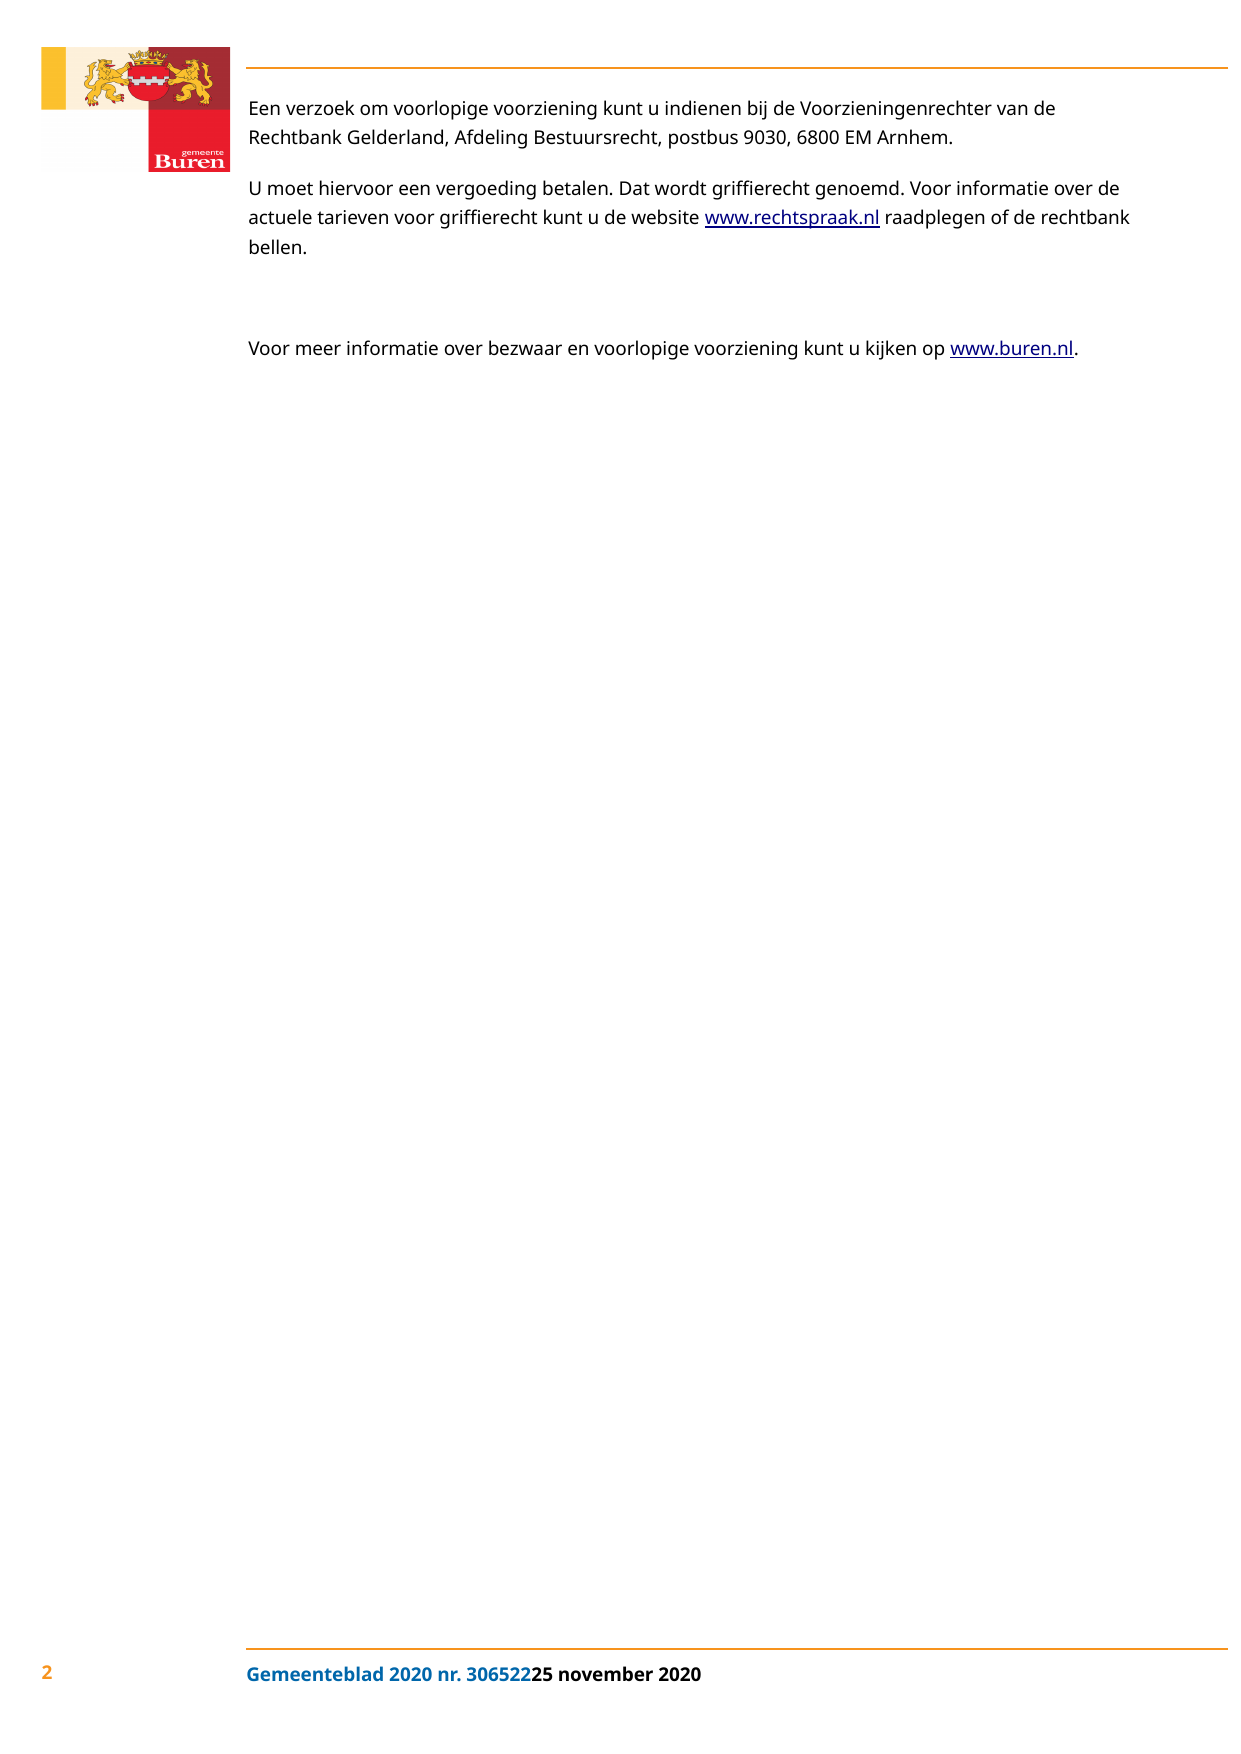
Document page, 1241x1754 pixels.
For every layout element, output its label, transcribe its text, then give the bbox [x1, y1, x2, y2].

text U moet hiervoor een vergoeding betalen. Dat wordt griffierecht genoemd. Voor informatie over de actuele tarieven voor griffierecht kunt u de website www.rechtspraak.nl raadplegen of de rechtbank bellen. [248, 175, 1152, 260]
text Een verzoek om voorlopige voorziening kunt u indienen bij de Voorzieningenrechter van de Rechtbank Gelderland, Afdeling Bestuursrecht, postbus 9030, 6800 EM Arnhem. [248, 95, 1152, 150]
picture [41, 47, 231, 172]
text Voor meer informatie over bezwaar en voorlopige voorziening kunt u kijken op www.buren.nl. [248, 335, 1152, 361]
